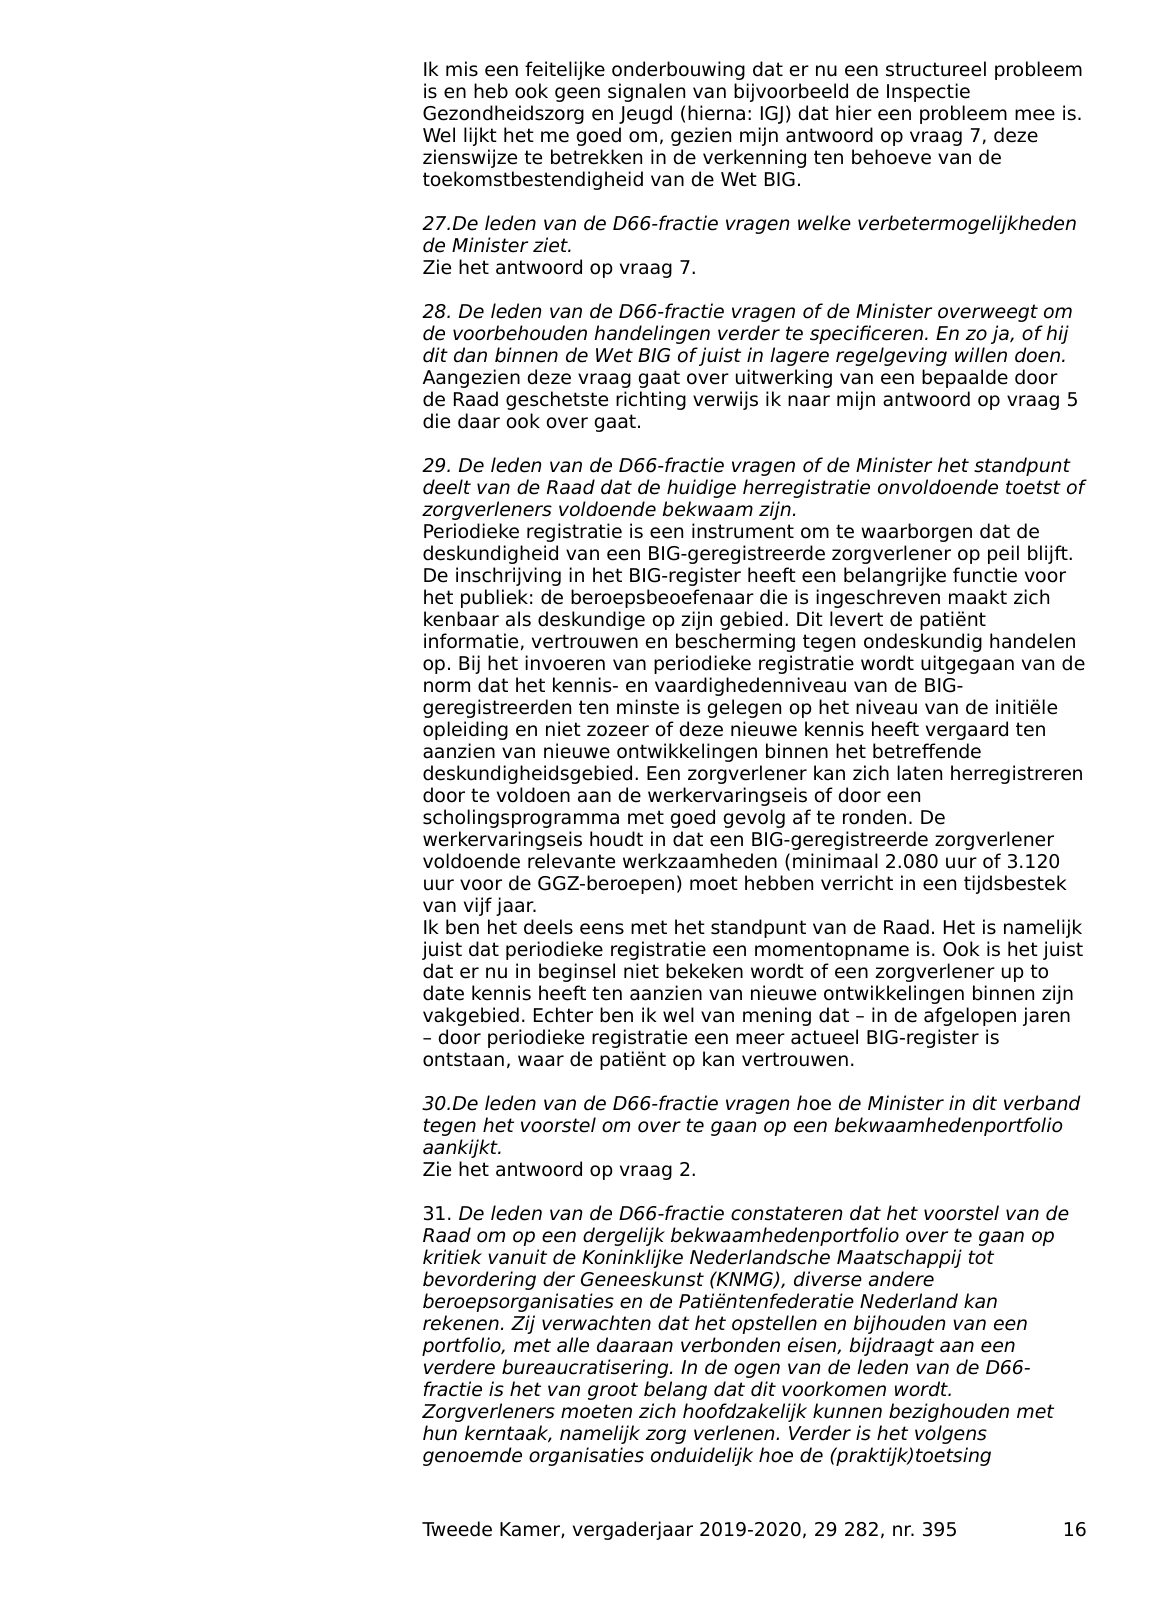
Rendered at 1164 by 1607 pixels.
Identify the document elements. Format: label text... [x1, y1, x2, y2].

text 27.De leden van de D66-fractie vragen welke verbetermogelijkheden de Minister ziet. [422, 213, 1087, 257]
text 29. De leden van de D66-fractie vragen of de Minister het standpunt deelt van de Raad dat de huidige herregistratie onvoldoende toetst of zorgverleners voldoende bekwaam zijn. [422, 455, 1087, 521]
text Periodieke registratie is een instrument om te waarborgen dat de deskundigheid van een BIG-geregistreerde zorgverlener op peil blijft. De inschrijving in het BIG-register heeft een belangrijke functie voor het publiek: de beroepsbeoefenaar die is ingeschreven maakt zich kenbaar als deskundige op zijn gebied. Dit levert de patiënt informatie, vertrouwen en bescherming tegen ondeskundig handelen op. Bij het invoeren van periodieke registratie wordt uitgegaan van de norm dat het kennis- en vaardighedenniveau van de BIG-geregistreerden ten minste is gelegen op het niveau van de initiële opleiding en niet zozeer of deze nieuwe kennis heeft vergaard ten aanzien van nieuwe ontwikkelingen binnen het betreffende deskundigheidsgebied. Een zorgverlener kan zich laten herregistreren door te voldoen aan de werkervaringseis of door een scholingsprogramma met goed gevolg af te ronden. De werkervaringseis houdt in dat een BIG-geregistreerde zorgverlener voldoende relevante werkzaamheden (minimaal 2.080 uur of 3.120 uur voor de GGZ-beroepen) moet hebben verricht in een tijdsbestek van vijf jaar. [422, 521, 1087, 917]
text 28. De leden van de D66-fractie vragen of de Minister overweegt om de voorbehouden handelingen verder te specificeren. En zo ja, of hij dit dan binnen de Wet BIG of juist in lagere regelgeving willen doen. [422, 301, 1087, 367]
text Zie het antwoord op vraag 2. [422, 1159, 1087, 1181]
text Zie het antwoord op vraag 7. [422, 257, 1087, 279]
text Aangezien deze vraag gaat over uitwerking van een bepaalde door de Raad geschetste richting verwijs ik naar mijn antwoord op vraag 5 die daar ook over gaat. [422, 367, 1087, 433]
text 31. De leden van de D66-fractie constateren dat het voorstel van de Raad om op een dergelijk bekwaamhedenportfolio over te gaan op kritiek vanuit de Koninklijke Nederlandsche Maatschappij tot bevordering der Geneeskunst (KNMG), diverse andere beroepsorganisaties en de Patiëntenfederatie Nederland kan rekenen. Zij verwachten dat het opstellen en bijhouden van een portfolio, met alle daaraan verbonden eisen, bijdraagt aan een verdere bureaucratisering. In de ogen van de leden van de D66-fractie is het van groot belang dat dit voorkomen wordt. Zorgverleners moeten zich hoofdzakelijk kunnen bezighouden met hun kerntaak, namelijk zorg verlenen. Verder is het volgens genoemde organisaties onduidelijk hoe de (praktijk)toetsing [422, 1203, 1087, 1467]
text 30.De leden van de D66-fractie vragen hoe de Minister in dit verband tegen het voorstel om over te gaan op een bekwaamhedenportfolio aankijkt. [422, 1093, 1087, 1159]
text Ik ben het deels eens met het standpunt van de Raad. Het is namelijk juist dat periodieke registratie een momentopname is. Ook is het juist dat er nu in beginsel niet bekeken wordt of een zorgverlener up to date kennis heeft ten aanzien van nieuwe ontwikkelingen binnen zijn vakgebied. Echter ben ik wel van mening dat – in de afgelopen jaren – door periodieke registratie een meer actueel BIG-register is ontstaan, waar de patiënt op kan vertrouwen. [422, 917, 1087, 1071]
text Ik mis een feitelijke onderbouwing dat er nu een structureel probleem is en heb ook geen signalen van bijvoorbeeld de Inspectie Gezondheidszorg en Jeugd (hierna: IGJ) dat hier een probleem mee is. Wel lijkt het me goed om, gezien mijn antwoord op vraag 7, deze zienswijze te betrekken in de verkenning ten behoeve van de toekomstbestendigheid van de Wet BIG. [422, 59, 1087, 191]
